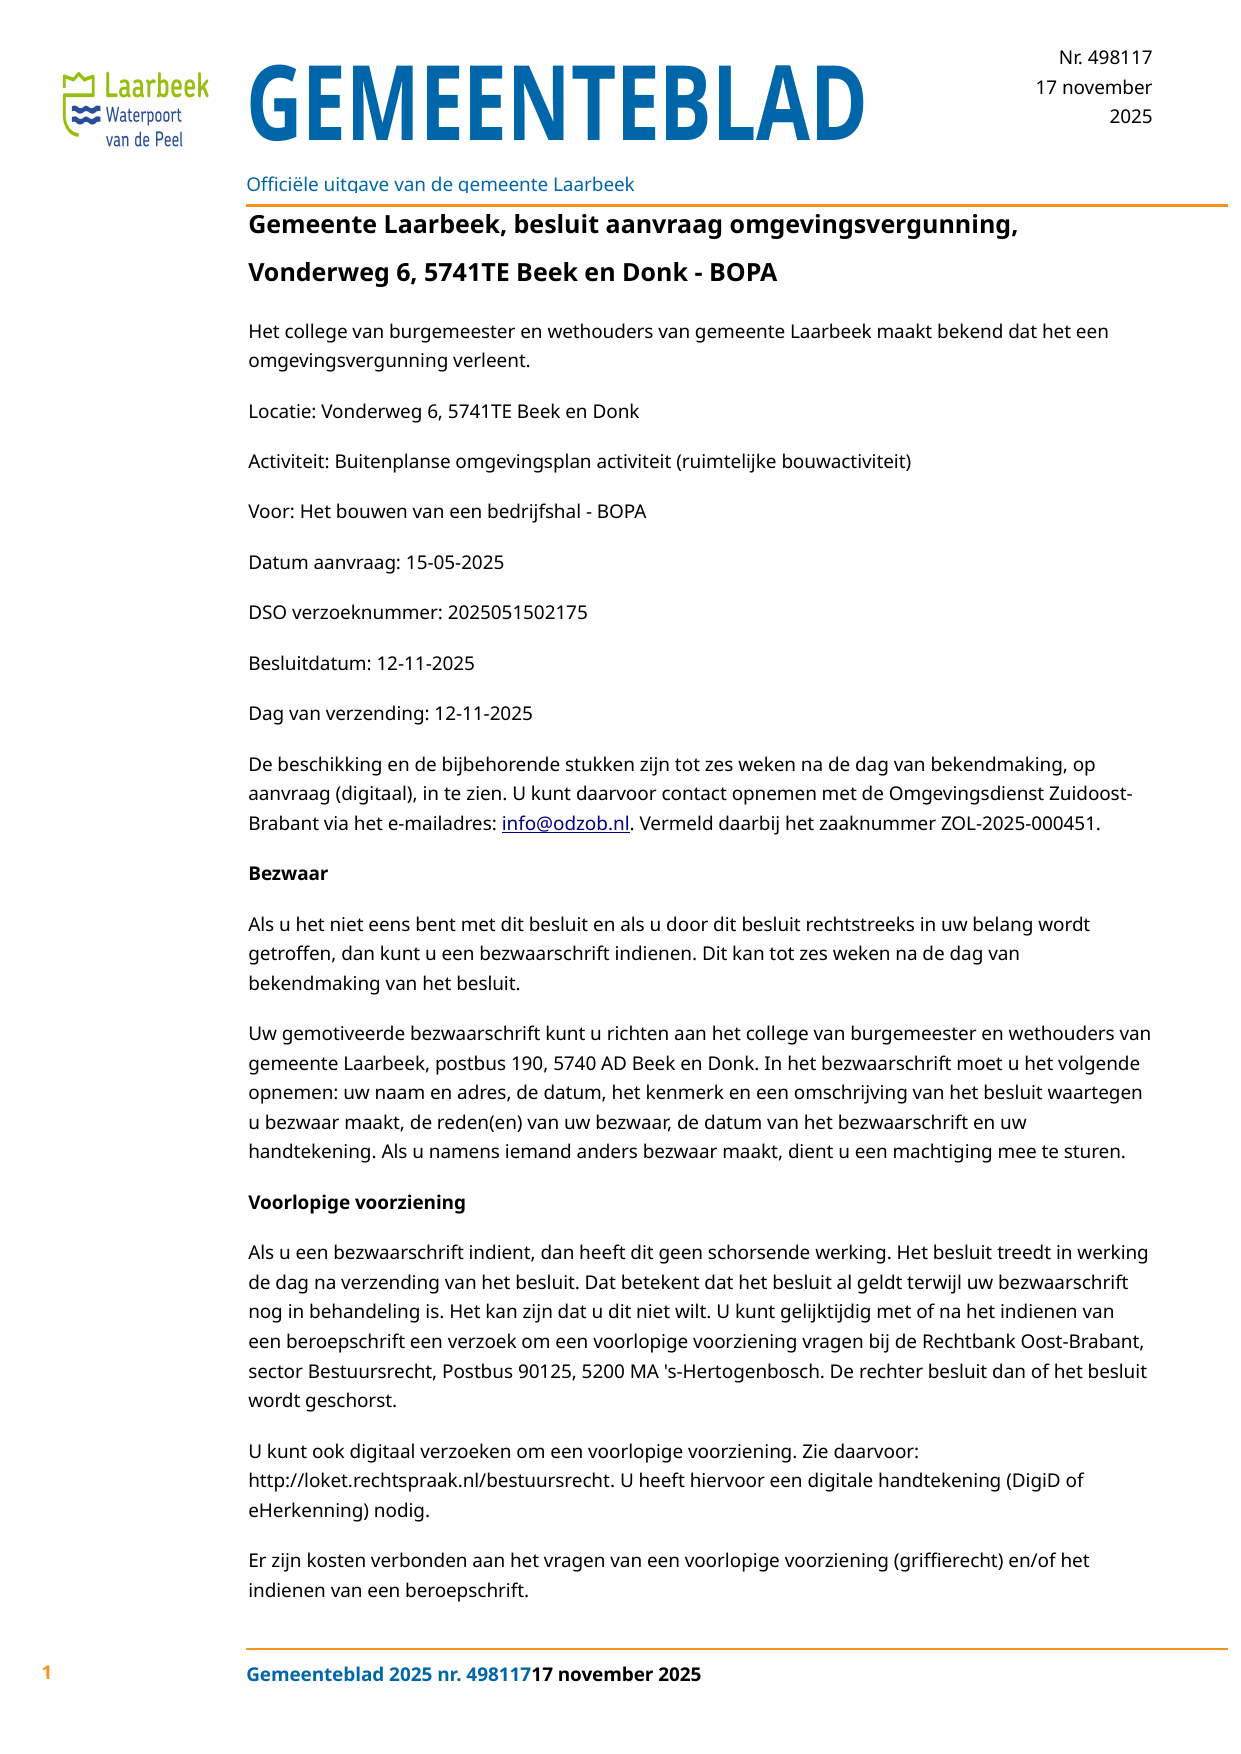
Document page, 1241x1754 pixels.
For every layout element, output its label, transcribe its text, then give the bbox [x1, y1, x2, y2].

text De beschikking en de bijbehorende stukken zijn tot zes weken na de dag van bekendmaking, op aanvraag (digitaal), in te zien. U kunt daarvoor contact opnemen met de Omgevingsdienst Zuidoost-Brabant via het e-mailadres: info@odzob.nl. Vermeld daarbij het zaaknummer ZOL-2025-000451. [248, 751, 1152, 836]
picture [41, 47, 231, 172]
text DSO verzoeknummer: 2025051502175 [248, 599, 1152, 625]
text Voor: Het bouwen van een bedrijfshal - BOPA [248, 499, 1152, 524]
text Bezwaar [248, 860, 1152, 886]
text Gemeente Laarbeek, besluit aanvraag omgevingsvergunning, Vonderweg 6, 5741TE Beek en Donk - BOPA [248, 207, 1152, 288]
text Als u een bezwaarschrift indient, dan heeft dit geen schorsende werking. Het besluit treedt in werking de dag na verzending van het besluit. Dat betekent dat het besluit al geldt terwijl uw bezwaarschrift nog in behandeling is. Het kan zijn dat u dit niet wilt. U kunt gelijktijdig met of na het indienen van een beroepschrift een verzoek om een voorlopige voorziening vragen bij de Rechtbank Oost-Brabant, sector Bestuursrecht, Postbus 90125, 5200 MA 's‑Hertogenbosch. De rechter besluit dan of het besluit wordt geschorst. [248, 1239, 1152, 1413]
text Dag van verzending: 12-11-2025 [248, 700, 1152, 726]
text Uw gemotiveerde bezwaarschrift kunt u richten aan het college van burgemeester en wethouders van gemeente Laarbeek, postbus 190, 5740 AD Beek en Donk. In het bezwaarschrift moet u het volgende opnemen: uw naam en adres, de datum, het kenmerk en een omschrijving van het besluit waartegen u bezwaar maakt, de reden(en) van uw bezwaar, de datum van het bezwaarschrift en uw handtekening. Als u namens iemand anders bezwaar maakt, dient u een machtiging mee te sturen. [248, 1020, 1152, 1164]
text Besluitdatum: 12-11-2025 [248, 650, 1152, 676]
text Activiteit: Buitenplanse omgevingsplan activiteit (ruimtelijke bouwactiviteit) [248, 448, 1152, 474]
text Datum aanvraag: 15-05-2025 [248, 549, 1152, 575]
text Als u het niet eens bent met dit besluit en als u door dit besluit rechtstreeks in uw belang wordt getroffen, dan kunt u een bezwaarschrift indienen. Dit kan tot zes weken na de dag van bekendmaking van het besluit. [248, 911, 1152, 996]
text Locatie: Vonderweg 6, 5741TE Beek en Donk [248, 398, 1152, 424]
text Het college van burgemeester en wethouders van gemeente Laarbeek maakt bekend dat het een omgevingsvergunning verleent. [248, 318, 1152, 373]
text U kunt ook digitaal verzoeken om een voorlopige voorziening. Zie daarvoor: http://loket.rechtspraak.nl/bestuursrecht. U heeft hiervoor een digitale handtekening (DigiD of eHerkenning) nodig. [248, 1438, 1152, 1523]
text Er zijn kosten verbonden aan het vragen van een voorlopige voorziening (griffierecht) en/of het indienen van een beroepschrift. [248, 1547, 1152, 1603]
text Voorlopige voorziening [248, 1189, 1152, 1215]
